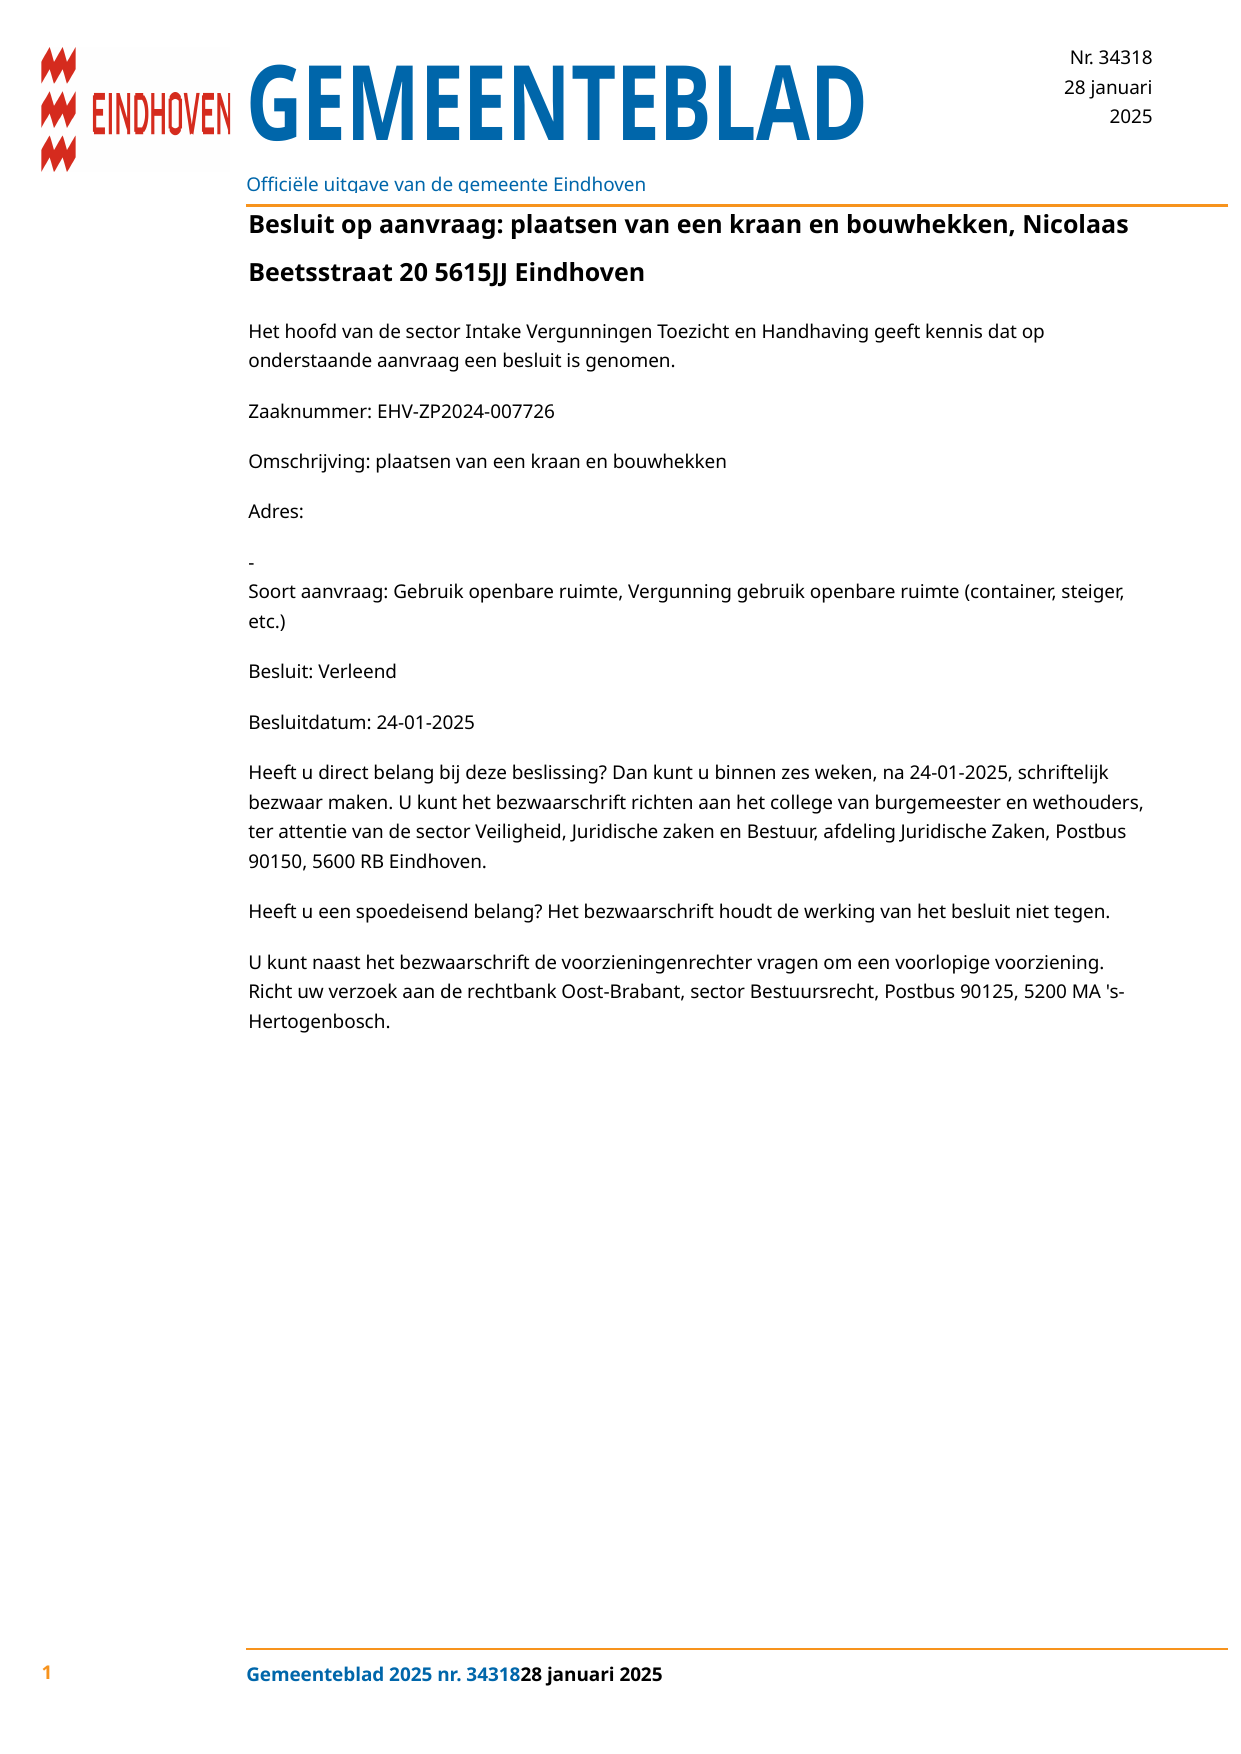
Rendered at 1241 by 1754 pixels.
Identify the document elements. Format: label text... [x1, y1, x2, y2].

picture [41, 47, 231, 172]
text Besluitdatum: 24-01-2025 [248, 709, 1152, 735]
text Besluit: Verleend [248, 659, 1152, 684]
text Omschrijving: plaatsen van een kraan en bouwhekken [248, 448, 1152, 474]
text Besluit op aanvraag: plaatsen van een kraan en bouwhekken, Nicolaas Beetsstraat 20 5615JJ Eindhoven [248, 207, 1152, 288]
text Het hoofd van de sector Intake Vergunningen Toezicht en Handhaving geeft kennis dat op onderstaande aanvraag een besluit is genomen. [248, 318, 1152, 373]
text Soort aanvraag: Gebruik openbare ruimte, Vergunning gebruik openbare ruimte (container, steiger, etc.) [248, 579, 1152, 634]
text Adres: [248, 499, 1152, 524]
text U kunt naast het bezwaarschrift de voorzieningenrechter vragen om een voorlopige voorziening. Richt uw verzoek aan de rechtbank Oost-Brabant, sector Bestuursrecht, Postbus 90125, 5200 MA 's-Hertogenbosch. [248, 949, 1152, 1034]
text Heeft u een spoedeisend belang? Het bezwaarschrift houdt de werking van het besluit niet tegen. [248, 899, 1152, 924]
text Heeft u direct belang bij deze beslissing? Dan kunt u binnen zes weken, na 24-01-2025, schriftelijk bezwaar maken. U kunt het bezwaarschrift richten aan het college van burgemeester en wethouders, ter attentie van de sector Veiligheid, Juridische zaken en Bestuur, afdeling Juridische Zaken, Postbus 90150, 5600 RB Eindhoven. [248, 759, 1152, 874]
text Zaaknummer: EHV-ZP2024-007726 [248, 398, 1152, 424]
